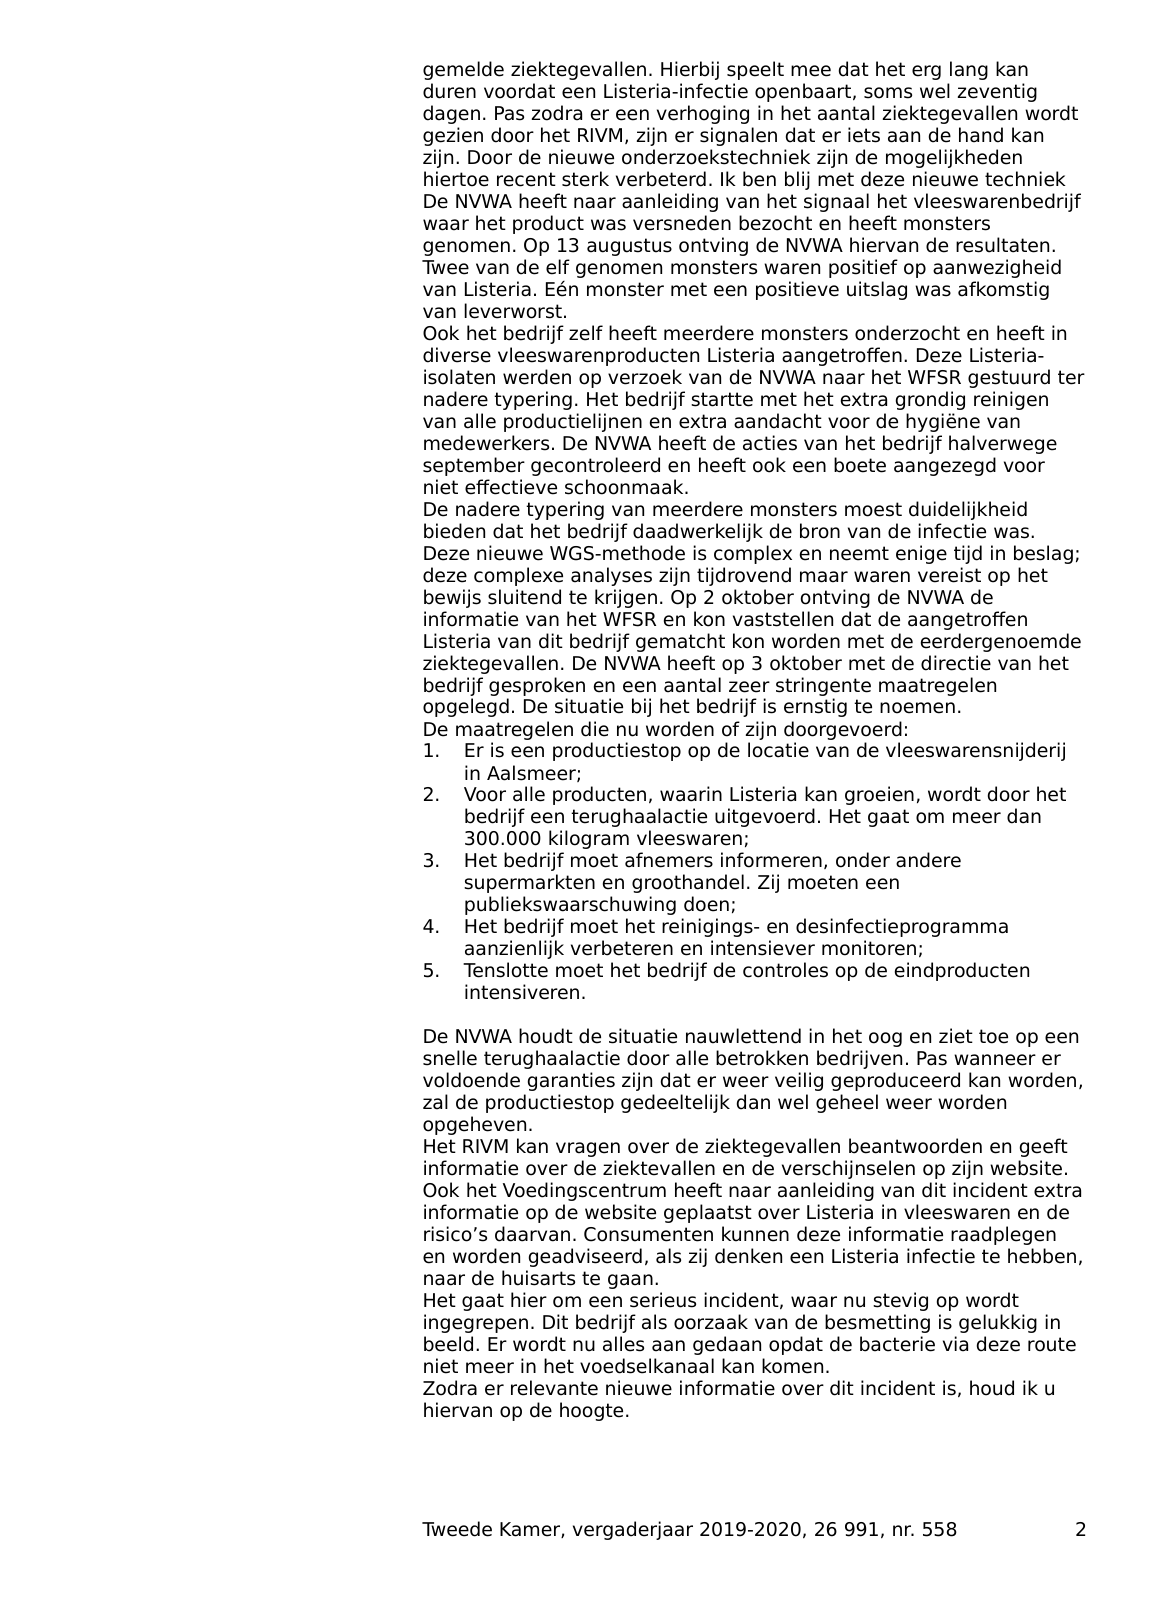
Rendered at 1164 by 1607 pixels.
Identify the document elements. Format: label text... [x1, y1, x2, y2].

text Het gaat hier om een serieus incident, waar nu stevig op wordt ingegrepen. Dit bedrijf als oorzaak van de besmetting is gelukkig in beeld. Er wordt nu alles aan gedaan opdat de bacterie via deze route niet meer in het voedselkanaal kan komen. [422, 1290, 1087, 1378]
text 3. Het bedrijf moet afnemers informeren, onder andere supermarkten en groothandel. Zij moeten een publiekswaarschuwing doen; [422, 850, 1087, 916]
text Ook het bedrijf zelf heeft meerdere monsters onderzocht en heeft in diverse vleeswarenproducten Listeria aangetroffen. Deze Listeria-isolaten werden op verzoek van de NVWA naar het WFSR gestuurd ter nadere typering. Het bedrijf startte met het extra grondig reinigen van alle productielijnen en extra aandacht voor de hygiëne van medewerkers. De NVWA heeft de acties van het bedrijf halverwege september gecontroleerd en heeft ook een boete aangezegd voor niet effectieve schoonmaak. [422, 323, 1087, 499]
text gemelde ziektegevallen. Hierbij speelt mee dat het erg lang kan duren voordat een Listeria-infectie openbaart, soms wel zeventig dagen. Pas zodra er een verhoging in het aantal ziektegevallen wordt gezien door het RIVM, zijn er signalen dat er iets aan de hand kan zijn. Door de nieuwe onderzoekstechniek zijn de mogelijkheden hiertoe recent sterk verbeterd. Ik ben blij met deze nieuwe techniek [422, 59, 1087, 191]
text De nadere typering van meerdere monsters moest duidelijkheid bieden dat het bedrijf daadwerkelijk de bron van de infectie was. Deze nieuwe WGS-methode is complex en neemt enige tijd in beslag; deze complexe analyses zijn tijdrovend maar waren vereist op het bewijs sluitend te krijgen. Op 2 oktober ontving de NVWA de informatie van het WFSR en kon vaststellen dat de aangetroffen Listeria van dit bedrijf gematcht kon worden met de eerdergenoemde ziektegevallen. De NVWA heeft op 3 oktober met de directie van het bedrijf gesproken en een aantal zeer stringente maatregelen opgelegd. De situatie bij het bedrijf is ernstig te noemen. [422, 499, 1087, 718]
text De NVWA heeft naar aanleiding van het signaal het vleeswarenbedrijf waar het product was versneden bezocht en heeft monsters genomen. Op 13 augustus ontving de NVWA hiervan de resultaten. Twee van de elf genomen monsters waren positief op aanwezigheid van Listeria. Eén monster met een positieve uitslag was afkomstig van leverworst. [422, 191, 1087, 323]
text 5. Tenslotte moet het bedrijf de controles op de eindproducten intensiveren. [422, 960, 1087, 1004]
text 1. Er is een productiestop op de locatie van de vleeswarensnijderij in Aalsmeer; [422, 740, 1087, 784]
text 4. Het bedrijf moet het reinigings- en desinfectieprogramma aanzienlijk verbeteren en intensiever monitoren; [422, 916, 1087, 960]
text De NVWA houdt de situatie nauwlettend in het oog en ziet toe op een snelle terughaalactie door alle betrokken bedrijven. Pas wanneer er voldoende garanties zijn dat er weer veilig geproduceerd kan worden, zal de productiestop gedeeltelijk dan wel geheel weer worden opgeheven. [422, 1026, 1087, 1136]
text De maatregelen die nu worden of zijn doorgevoerd: [422, 718, 1087, 740]
text Het RIVM kan vragen over de ziektegevallen beantwoorden en geeft informatie over de ziektevallen en de verschijnselen op zijn website. Ook het Voedingscentrum heeft naar aanleiding van dit incident extra informatie op de website geplaatst over Listeria in vleeswaren en de risico’s daarvan. Consumenten kunnen deze informatie raadplegen en worden geadviseerd, als zij denken een Listeria infectie te hebben, naar de huisarts te gaan. [422, 1136, 1087, 1290]
text 2. Voor alle producten, waarin Listeria kan groeien, wordt door het bedrijf een terughaalactie uitgevoerd. Het gaat om meer dan 300.000 kilogram vleeswaren; [422, 784, 1087, 850]
text Zodra er relevante nieuwe informatie over dit incident is, houd ik u hiervan op de hoogte. [422, 1378, 1087, 1422]
